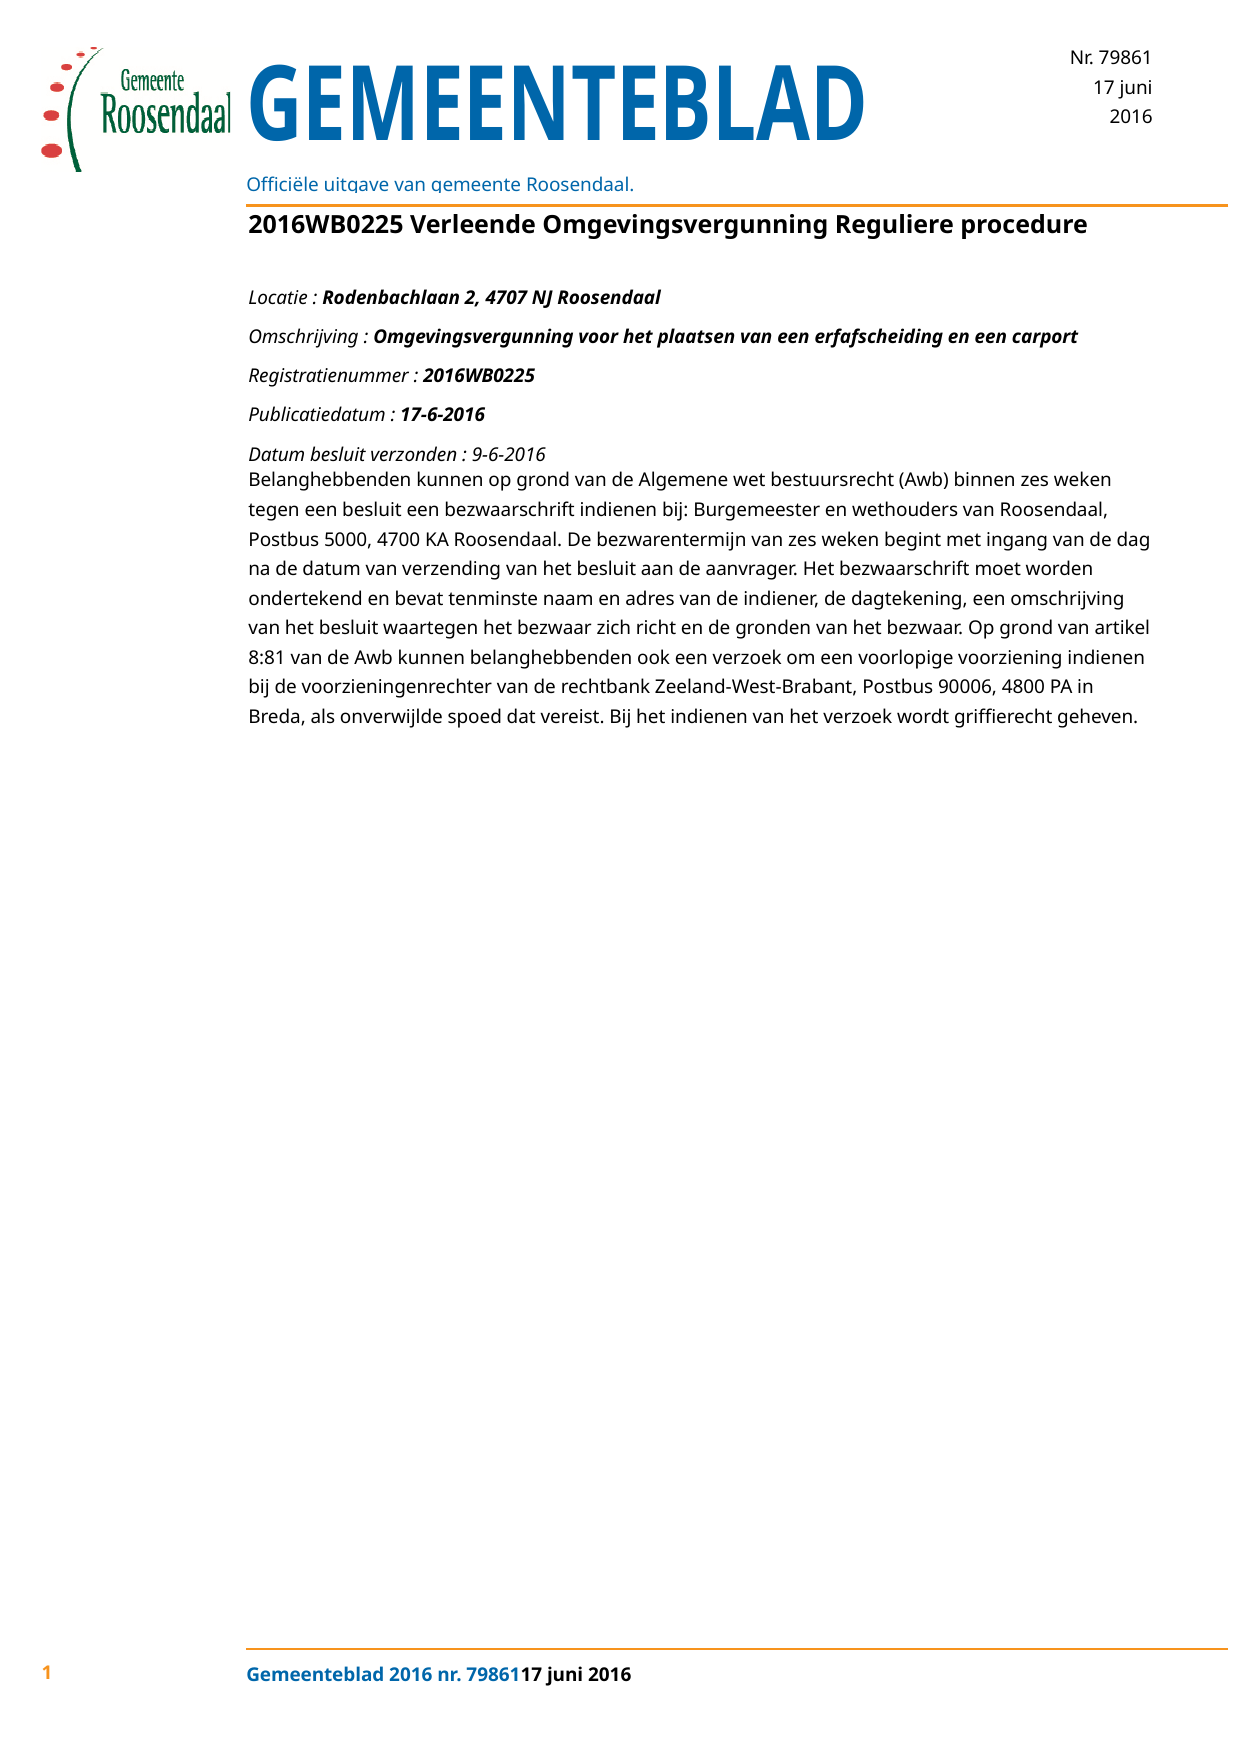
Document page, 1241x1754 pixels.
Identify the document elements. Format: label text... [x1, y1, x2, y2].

text Datum besluit verzonden : 9-6-2016 [248, 441, 1152, 467]
text Belanghebbenden kunnen op grond van de Algemene wet bestuursrecht (Awb) binnen zes weken tegen een besluit een bezwaarschrift indienen bij: Burgemeester en wethouders van Roosendaal, Postbus 5000, 4700 KA Roosendaal. De bezwarentermijn van zes weken begint met ingang van de dag na de datum van verzending van het besluit aan de aanvrager. Het bezwaarschrift moet worden ondertekend en bevat tenminste naam en adres van de indiener, de dagtekening, een omschrijving van het besluit waartegen het bezwaar zich richt en de gronden van het bezwaar. Op grond van artikel 8:81 van de Awb kunnen belanghebbenden ook een verzoek om een voorlopige voorziening indienen bij de voorzieningenrechter van de rechtbank Zeeland-West-Brabant, Postbus 90006, 4800 PA in Breda, als onverwijlde spoed dat vereist. Bij het indienen van het verzoek wordt griffierecht geheven. [248, 467, 1152, 729]
text Registratienummer : 2016WB0225 [248, 362, 1152, 388]
picture [41, 47, 231, 172]
text Locatie : Rodenbachlaan 2, 4707 NJ Roosendaal [248, 284, 1152, 309]
text 2016WB0225 Verleende Omgevingsvergunning Reguliere procedure [248, 207, 1152, 241]
text Omschrijving : Omgevingsvergunning voor het plaatsen van een erfafscheiding en een carport [248, 323, 1152, 349]
text Publicatiedatum : 17-6-2016 [248, 402, 1152, 427]
